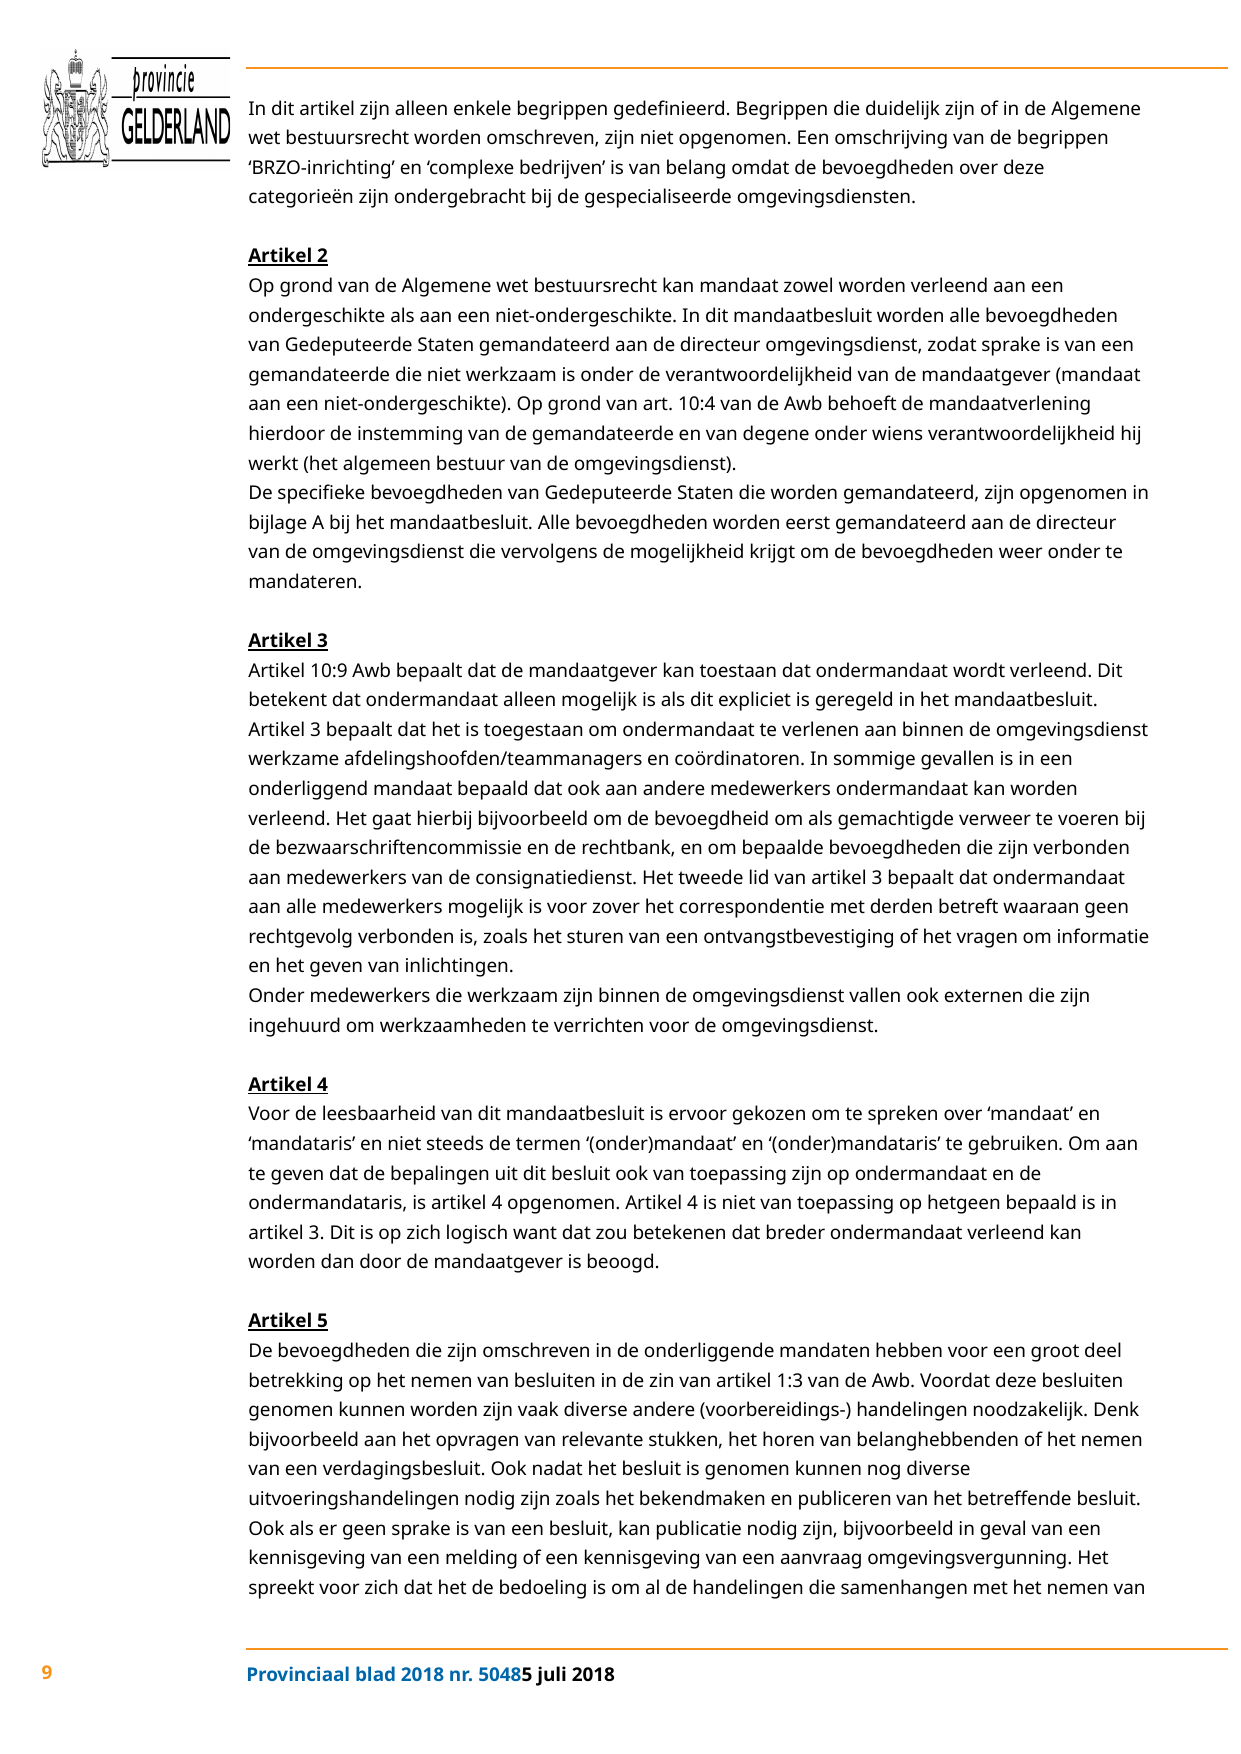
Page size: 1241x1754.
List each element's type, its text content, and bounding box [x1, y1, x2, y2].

text Artikel 10:9 Awb bepaalt dat de mandaatgever kan toestaan dat ondermandaat wordt verleend. Dit betekent dat ondermandaat alleen mogelijk is als dit expliciet is geregeld in het mandaatbesluit. Artikel 3 bepaalt dat het is toegestaan om ondermandaat te verlenen aan binnen de omgevingsdienst werkzame afdelingshoofden/teammanagers en coördinatoren. In sommige gevallen is in een onderliggend mandaat bepaald dat ook aan andere medewerkers ondermandaat kan worden verleend. Het gaat hierbij bijvoorbeeld om de bevoegdheid om als gemachtigde verweer te voeren bij de bezwaarschriftencommissie en de rechtbank, en om bepaalde bevoegdheden die zijn verbonden aan medewerkers van de consignatiedienst. Het tweede lid van artikel 3 bepaalt dat ondermandaat aan alle medewerkers mogelijk is voor zover het correspondentie met derden betreft waaraan geen rechtgevolg verbonden is, zoals het sturen van een ontvangstbevestiging of het vragen om informatie en het geven van inlichtingen. [248, 657, 1152, 978]
text In dit artikel zijn alleen enkele begrippen gedefinieerd. Begrippen die duidelijk zijn of in de Algemene wet bestuursrecht worden omschreven, zijn niet opgenomen. Een omschrijving van de begrippen ‘BRZO-inrichting’ en ‘complexe bedrijven’ is van belang omdat de bevoegdheden over deze categorieën zijn ondergebracht bij de gespecialiseerde omgevingsdiensten. [248, 95, 1152, 209]
text Artikel 2 [248, 243, 1152, 268]
picture [41, 47, 231, 172]
text Artikel 4 [248, 1071, 1152, 1097]
text De specifieke bevoegdheden van Gedeputeerde Staten die worden gemandateerd, zijn opgenomen in bijlage A bij het mandaatbesluit. Alle bevoegdheden worden eerst gemandateerd aan de directeur van de omgevingsdienst die vervolgens de mogelijkheid krijgt om de bevoegdheden weer onder te mandateren. [248, 479, 1152, 594]
text Onder medewerkers die werkzaam zijn binnen de omgevingsdienst vallen ook externen die zijn ingehuurd om werkzaamheden te verrichten voor de omgevingsdienst. [248, 982, 1152, 1038]
text Artikel 3 [248, 627, 1152, 653]
text Op grond van de Algemene wet bestuursrecht kan mandaat zowel worden verleend aan een ondergeschikte als aan een niet-ondergeschikte. In dit mandaatbesluit worden alle bevoegdheden van Gedeputeerde Staten gemandateerd aan de directeur omgevingsdienst, zodat sprake is van een gemandateerde die niet werkzaam is onder de verantwoordelijkheid van de mandaatgever (mandaat aan een niet-ondergeschikte). Op grond van art. 10:4 van de Awb behoeft de mandaatverlening hierdoor de instemming van de gemandateerde en van degene onder wiens verantwoordelijkheid hij werkt (het algemeen bestuur van de omgevingsdienst). [248, 272, 1152, 476]
text Artikel 5 [248, 1308, 1152, 1333]
text De bevoegdheden die zijn omschreven in de onderliggende mandaten hebben voor een groot deel betrekking op het nemen van besluiten in de zin van artikel 1:3 van de Awb. Voordat deze besluiten genomen kunnen worden zijn vaak diverse andere (voorbereidings-) handelingen noodzakelijk. Denk bijvoorbeeld aan het opvragen van relevante stukken, het horen van belanghebbenden of het nemen van een verdagingsbesluit. Ook nadat het besluit is genomen kunnen nog diverse uitvoeringshandelingen nodig zijn zoals het bekendmaken en publiceren van het betreffende besluit. Ook als er geen sprake is van een besluit, kan publicatie nodig zijn, bijvoorbeeld in geval van een kennisgeving van een melding of een kennisgeving van een aanvraag omgevingsvergunning. Het spreekt voor zich dat het de bedoeling is om al de handelingen die samenhangen met het nemen van [248, 1337, 1152, 1600]
text Voor de leesbaarheid van dit mandaatbesluit is ervoor gekozen om te spreken over ‘mandaat’ en ‘mandataris’ en niet steeds de termen ‘(onder)mandaat’ en ‘(onder)mandataris’ te gebruiken. Om aan te geven dat de bepalingen uit dit besluit ook van toepassing zijn op ondermandaat en de ondermandataris, is artikel 4 opgenomen. Artikel 4 is niet van toepassing op hetgeen bepaald is in artikel 3. Dit is op zich logisch want dat zou betekenen dat breder ondermandaat verleend kan worden dan door de mandaatgever is beoogd. [248, 1101, 1152, 1274]
